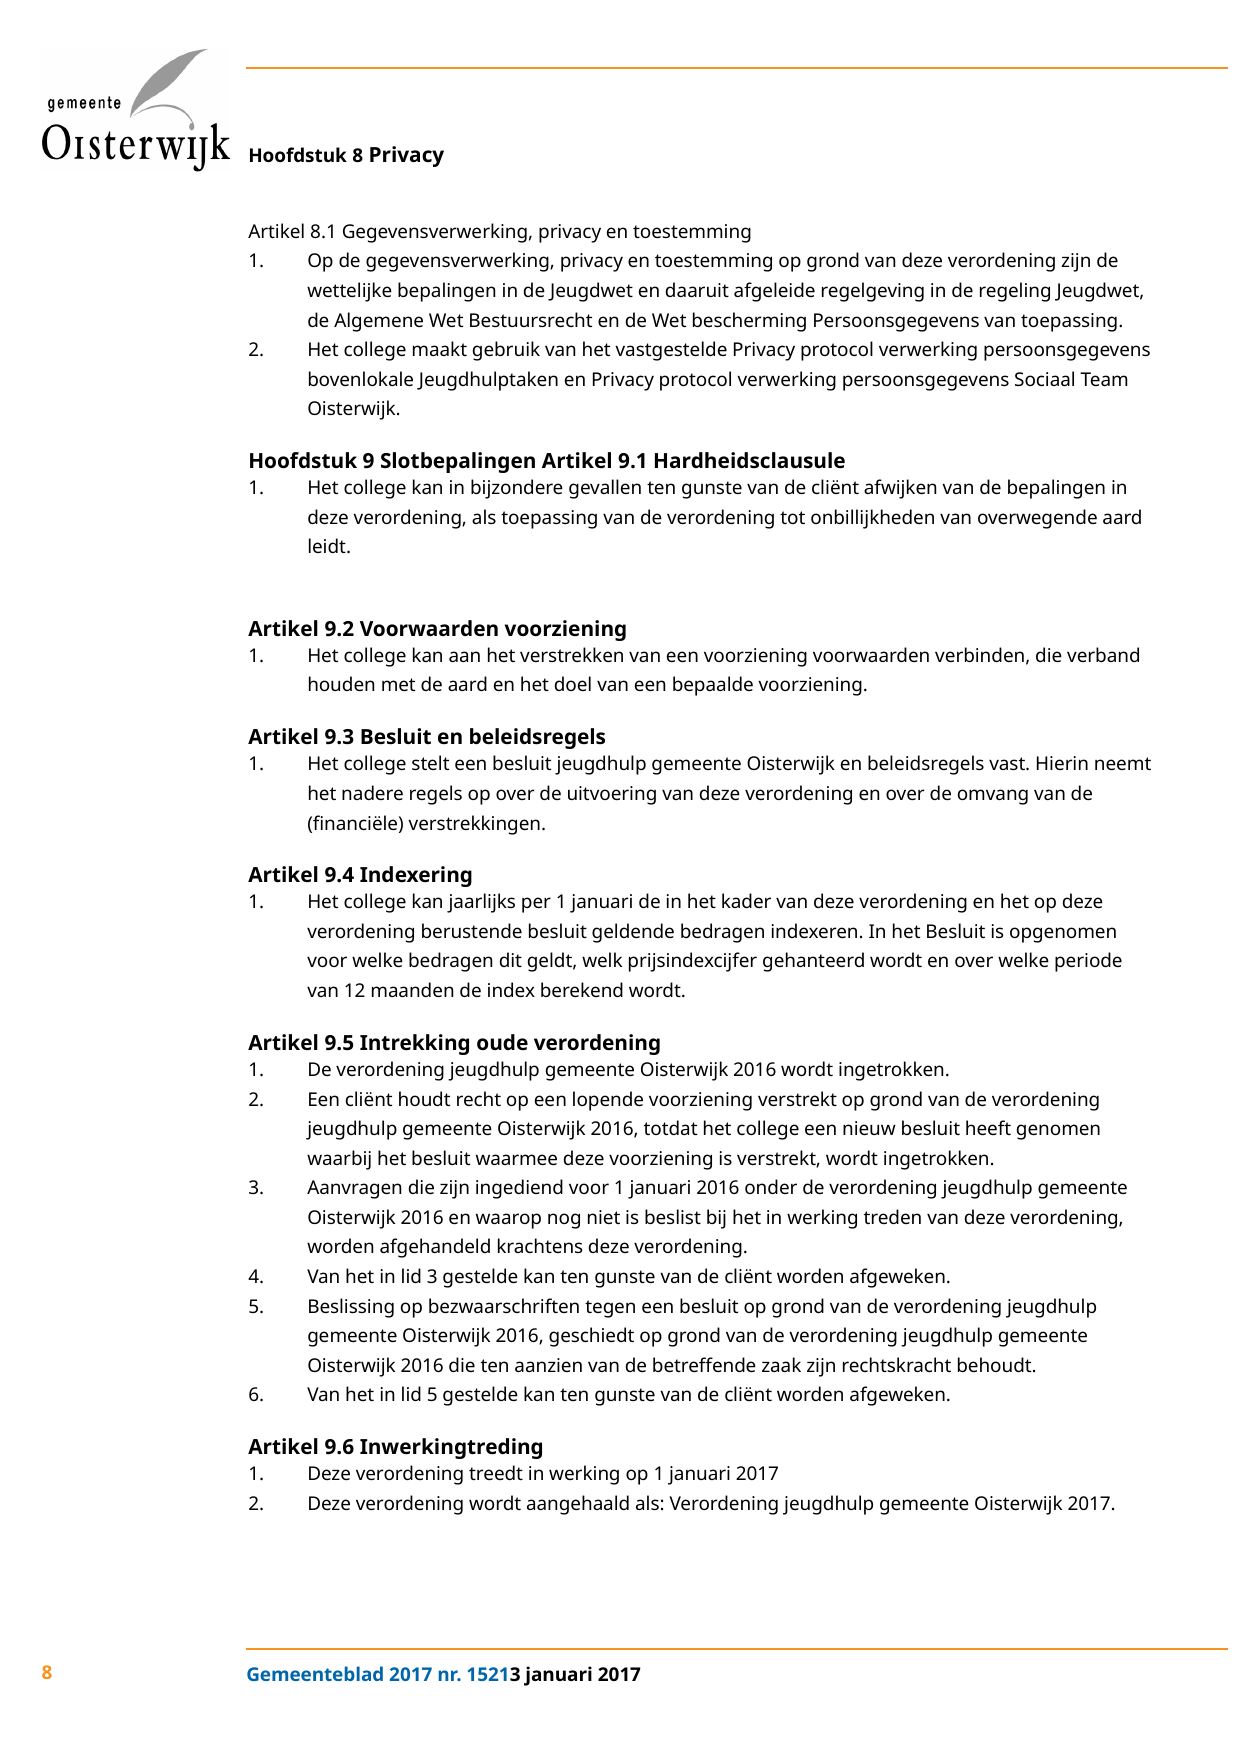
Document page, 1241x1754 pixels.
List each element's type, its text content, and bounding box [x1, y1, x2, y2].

list Deze verordening wordt aangehaald als: Verordening jeugdhulp gemeente Oisterwijk 2017. [248, 1490, 1152, 1516]
text Artikel 9.4 Indexering [248, 860, 1152, 888]
list Het college kan in bijzondere gevallen ten gunste van de cliënt afwijken van de bepalingen in deze verordening, als toepassing van de verordening tot onbillijkheden van overwegende aard leidt. [248, 474, 1152, 559]
list Het college stelt een besluit jeugdhulp gemeente Oisterwijk en beleidsregels vast. Hierin neemt het nadere regels op over de uitvoering van deze verordening en over de omvang van de (financiële) verstrekkingen. [248, 751, 1152, 835]
list De verordening jeugdhulp gemeente Oisterwijk 2016 wordt ingetrokken. [248, 1056, 1152, 1082]
list Een cliënt houdt recht op een lopende voorziening verstrekt op grond van de verordening jeugdhulp gemeente Oisterwijk 2016, totdat het college een nieuw besluit heeft genomen waarbij het besluit waarmee deze voorziening is verstrekt, wordt ingetrokken. [248, 1086, 1152, 1171]
list Beslissing op bezwaarschriften tegen een besluit op grond van de verordening jeugdhulp gemeente Oisterwijk 2016, geschiedt op grond van de verordening jeugdhulp gemeente Oisterwijk 2016 die ten aanzien van de betreffende zaak zijn rechtskracht behoudt. [248, 1293, 1152, 1378]
list Het college kan jaarlijks per 1 januari de in het kader van deze verordening en het op deze verordening berustende besluit geldende bedragen indexeren. In het Besluit is opgenomen voor welke bedragen dit geldt, welk prijsindexcijfer gehanteerd wordt en over welke periode van 12 maanden de index berekend wordt. [248, 888, 1152, 1003]
list Het college maakt gebruik van het vastgestelde Privacy protocol verwerking persoonsgegevens bovenlokale Jeugdhulptaken en Privacy protocol verwerking persoonsgegevens Sociaal Team Oisterwijk. [248, 336, 1152, 421]
list Aanvragen die zijn ingediend voor 1 januari 2016 onder de verordening jeugdhulp gemeente Oisterwijk 2016 en waarop nog niet is beslist bij het in werking treden van deze verordening, worden afgehandeld krachtens deze verordening. [248, 1174, 1152, 1259]
text Artikel 9.2 Voorwaarden voorziening [248, 614, 1152, 642]
text Artikel 9.3 Besluit en beleidsregels [248, 722, 1152, 751]
list Op de gegevensverwerking, privacy en toestemming op grond van deze verordening zijn de wettelijke bepalingen in de Jeugdwet en daaruit afgeleide regelgeving in de regeling Jeugdwet, de Algemene Wet Bestuursrecht en de Wet bescherming Persoonsgegevens van toepassing. [248, 248, 1152, 333]
text Hoofdstuk 8 Privacy [248, 140, 1152, 169]
picture [41, 47, 231, 172]
list Van het in lid 5 gestelde kan ten gunste van de cliënt worden afgeweken. [248, 1382, 1152, 1407]
text Artikel 8.1 Gegevensverwerking, privacy en toestemming [248, 218, 1152, 244]
text Hoofdstuk 9 Slotbepalingen Artikel 9.1 Hardheidsclausule [248, 446, 1152, 474]
list Deze verordening treedt in werking op 1 januari 2017 [248, 1460, 1152, 1486]
text Artikel 9.6 Inwerkingtreding [248, 1432, 1152, 1460]
list Van het in lid 3 gestelde kan ten gunste van de cliënt worden afgeweken. [248, 1263, 1152, 1289]
text Artikel 9.5 Intrekking oude verordening [248, 1028, 1152, 1056]
list Het college kan aan het verstrekken van een voorziening voorwaarden verbinden, die verband houden met de aard en het doel van een bepaalde voorziening. [248, 642, 1152, 697]
